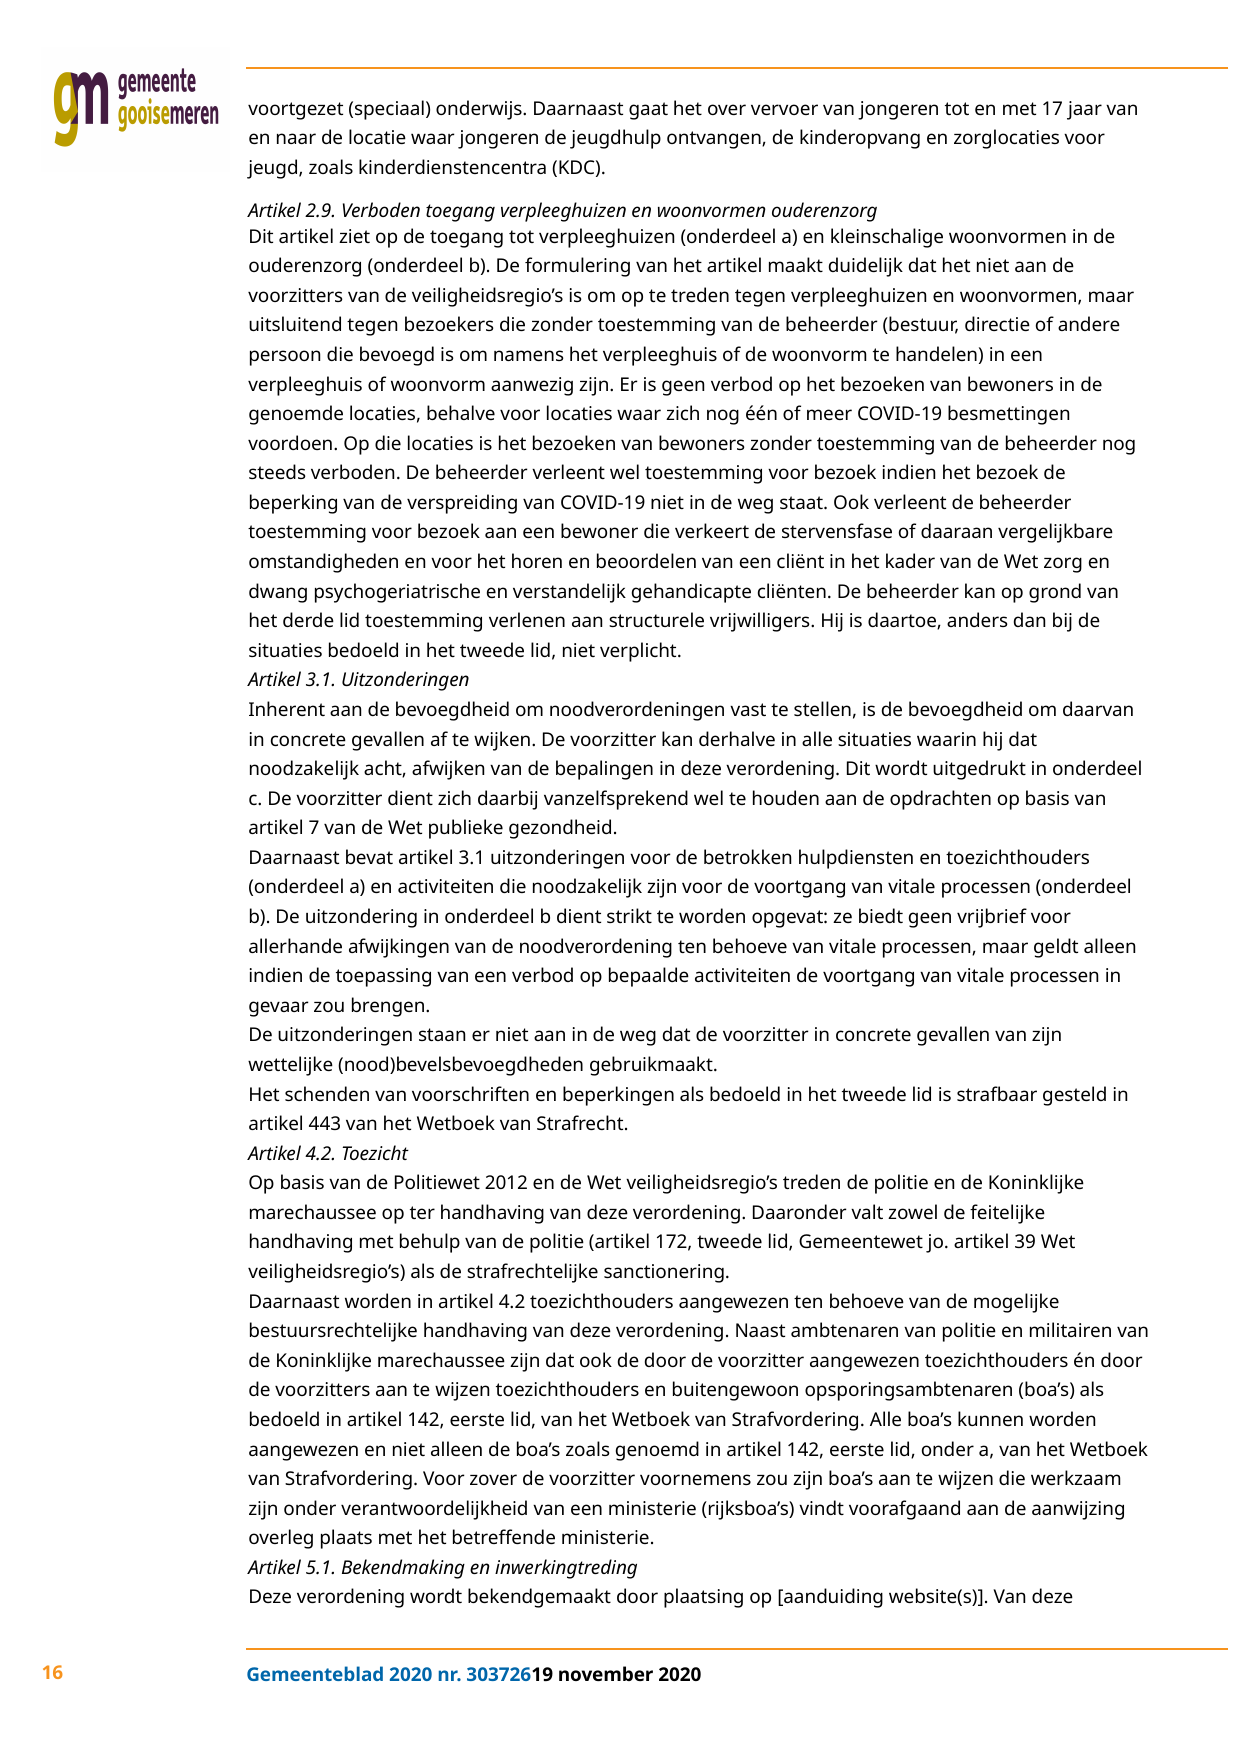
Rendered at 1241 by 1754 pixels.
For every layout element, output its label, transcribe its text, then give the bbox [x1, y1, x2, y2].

text Dit artikel ziet op de toegang tot verpleeghuizen (onderdeel a) en kleinschalige woonvormen in de ouderenzorg (onderdeel b). De formulering van het artikel maakt duidelijk dat het niet aan de voorzitters van de veiligheidsregio’s is om op te treden tegen verpleeghuizen en woonvormen, maar uitsluitend tegen bezoekers die zonder toestemming van de beheerder (bestuur, directie of andere persoon die bevoegd is om namens het verpleeghuis of de woonvorm te handelen) in een verpleeghuis of woonvorm aanwezig zijn. Er is geen verbod op het bezoeken van bewoners in de genoemde locaties, behalve voor locaties waar zich nog één of meer COVID-19 besmettingen voordoen. Op die locaties is het bezoeken van bewoners zonder toestemming van de beheerder nog steeds verboden. De beheerder verleent wel toestemming voor bezoek indien het bezoek de beperking van de verspreiding van COVID-19 niet in de weg staat. Ook verleent de beheerder toestemming voor bezoek aan een bewoner die verkeert de stervensfase of daaraan vergelijkbare omstandigheden en voor het horen en beoordelen van een cliënt in het kader van de Wet zorg en dwang psychogeriatrische en verstandelijk gehandicapte cliënten. De beheerder kan op grond van het derde lid toestemming verlenen aan structurele vrijwilligers. Hij is daartoe, anders dan bij de situaties bedoeld in het tweede lid, niet verplicht. [248, 223, 1152, 663]
text Daarnaast worden in artikel 4.2 toezichthouders aangewezen ten behoeve van de mogelijke bestuursrechtelijke handhaving van deze verordening. Naast ambtenaren van politie en militairen van de Koninklijke marechaussee zijn dat ook de door de voorzitter aangewezen toezichthouders én door de voorzitters aan te wijzen toezichthouders en buitengewoon opsporingsambtenaren (boa’s) als bedoeld in artikel 142, eerste lid, van het Wetboek van Strafvordering. Alle boa’s kunnen worden aangewezen en niet alleen de boa’s zoals genoemd in artikel 142, eerste lid, onder a, van het Wetboek van Strafvordering. Voor zover de voorzitter voornemens zou zijn boa’s aan te wijzen die werkzaam zijn onder verantwoordelijkheid van een ministerie (rijksboa’s) vindt voorafgaand aan de aanwijzing overleg plaats met het betreffende ministerie. [248, 1288, 1152, 1550]
text Het schenden van voorschriften en beperkingen als bedoeld in het tweede lid is strafbaar gesteld in artikel 443 van het Wetboek van Strafrecht. [248, 1081, 1152, 1136]
text Artikel 5.1. Bekendmaking en inwerkingtreding [248, 1554, 1152, 1580]
text De uitzonderingen staan er niet aan in de weg dat de voorzitter in concrete gevallen van zijn wettelijke (nood)bevelsbevoegdheden gebruikmaakt. [248, 1022, 1152, 1077]
text Artikel 3.1. Uitzonderingen [248, 667, 1152, 692]
text Artikel 2.9. Verboden toegang verpleeghuizen en woonvormen ouderenzorg [248, 197, 1152, 223]
text Daarnaast bevat artikel 3.1 uitzonderingen voor de betrokken hulpdiensten en toezichthouders (onderdeel a) en activiteiten die noodzakelijk zijn voor de voortgang van vitale processen (onderdeel b). De uitzondering in onderdeel b dient strikt te worden opgevat: ze biedt geen vrijbrief voor allerhande afwijkingen van de noodverordening ten behoeve van vitale processen, maar geldt alleen indien de toepassing van een verbod op bepaalde activiteiten de voortgang van vitale processen in gevaar zou brengen. [248, 844, 1152, 1018]
text Inherent aan de bevoegdheid om noodverordeningen vast te stellen, is de bevoegdheid om daarvan in concrete gevallen af te wijken. De voorzitter kan derhalve in alle situaties waarin hij dat noodzakelijk acht, afwijken van de bepalingen in deze verordening. Dit wordt uitgedrukt in onderdeel c. De voorzitter dient zich daarbij vanzelfsprekend wel te houden aan de opdrachten op basis van artikel 7 van de Wet publieke gezondheid. [248, 696, 1152, 840]
text Artikel 4.2. Toezicht [248, 1140, 1152, 1166]
text voortgezet (speciaal) onderwijs. Daarnaast gaat het over vervoer van jongeren tot en met 17 jaar van en naar de locatie waar jongeren de jeugdhulp ontvangen, de kinderopvang en zorglocaties voor jeugd, zoals kinderdienstencentra (KDC). [248, 95, 1152, 180]
picture [41, 47, 231, 172]
text Op basis van de Politiewet 2012 en de Wet veiligheidsregio’s treden de politie en de Koninklijke marechaussee op ter handhaving van deze verordening. Daaronder valt zowel de feitelijke handhaving met behulp van de politie (artikel 172, tweede lid, Gemeentewet jo. artikel 39 Wet veiligheidsregio’s) als de strafrechtelijke sanctionering. [248, 1169, 1152, 1284]
text Deze verordening wordt bekendgemaakt door plaatsing op [aanduiding website(s)]. Van deze [248, 1584, 1152, 1609]
